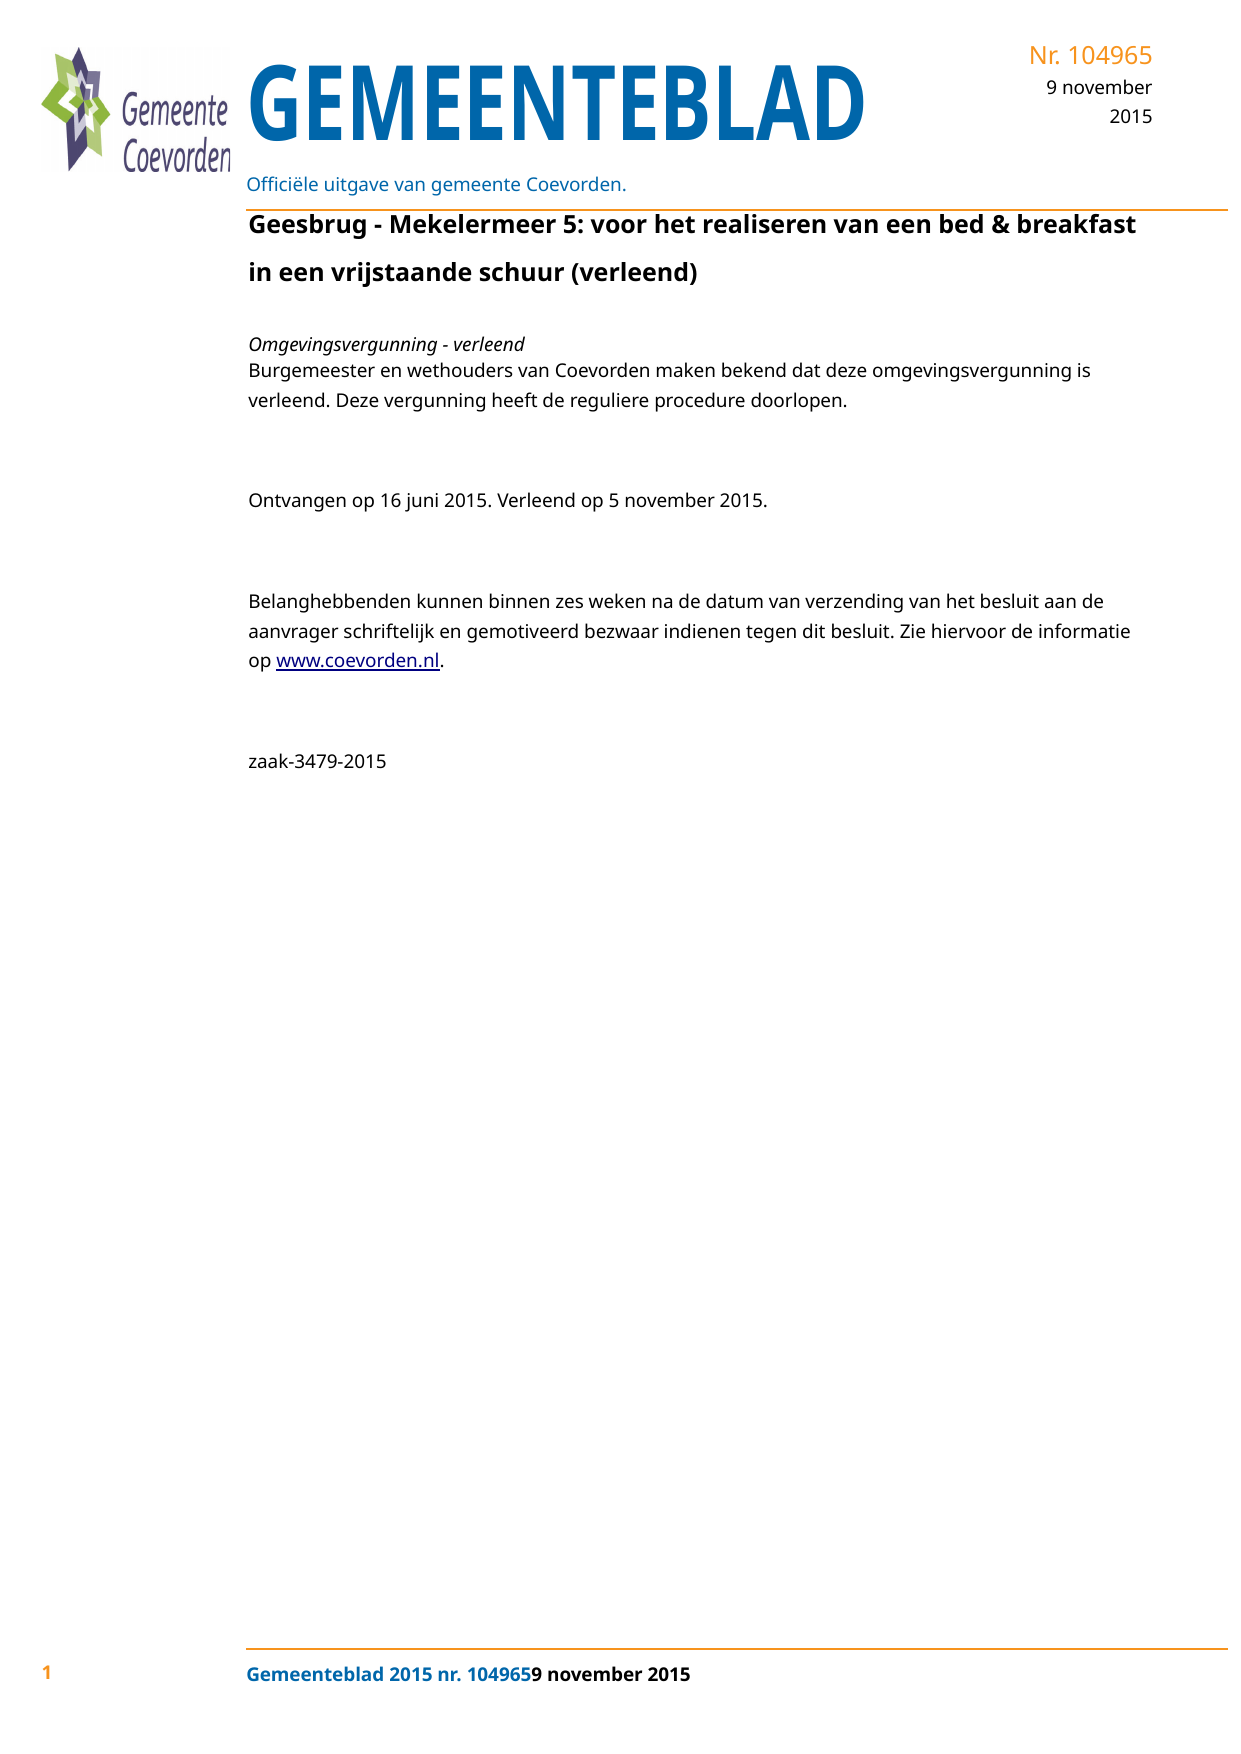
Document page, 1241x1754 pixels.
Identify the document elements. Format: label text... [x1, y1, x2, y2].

text zaak-3479-2015 [248, 748, 1152, 774]
text Burgemeester en wethouders van Coevorden maken bekend dat deze omgevingsvergunning is verleend. Deze vergunning heeft de reguliere procedure doorlopen. [248, 357, 1152, 412]
text Omgevingsvergunning - verleend [248, 331, 1152, 357]
text Ontvangen op 16 juni 2015. Verleend op 5 november 2015. [248, 488, 1152, 513]
text Geesbrug - Mekelermeer 5: voor het realiseren van een bed & breakfast in een vrijstaande schuur (verleend) [248, 211, 1152, 288]
text Belanghebbenden kunnen binnen zes weken na de datum van verzending van het besluit aan de aanvrager schriftelijk en gemotiveerd bezwaar indienen tegen dit besluit. Zie hiervoor de informatie op www.coevorden.nl. [248, 588, 1152, 673]
picture [41, 47, 231, 172]
